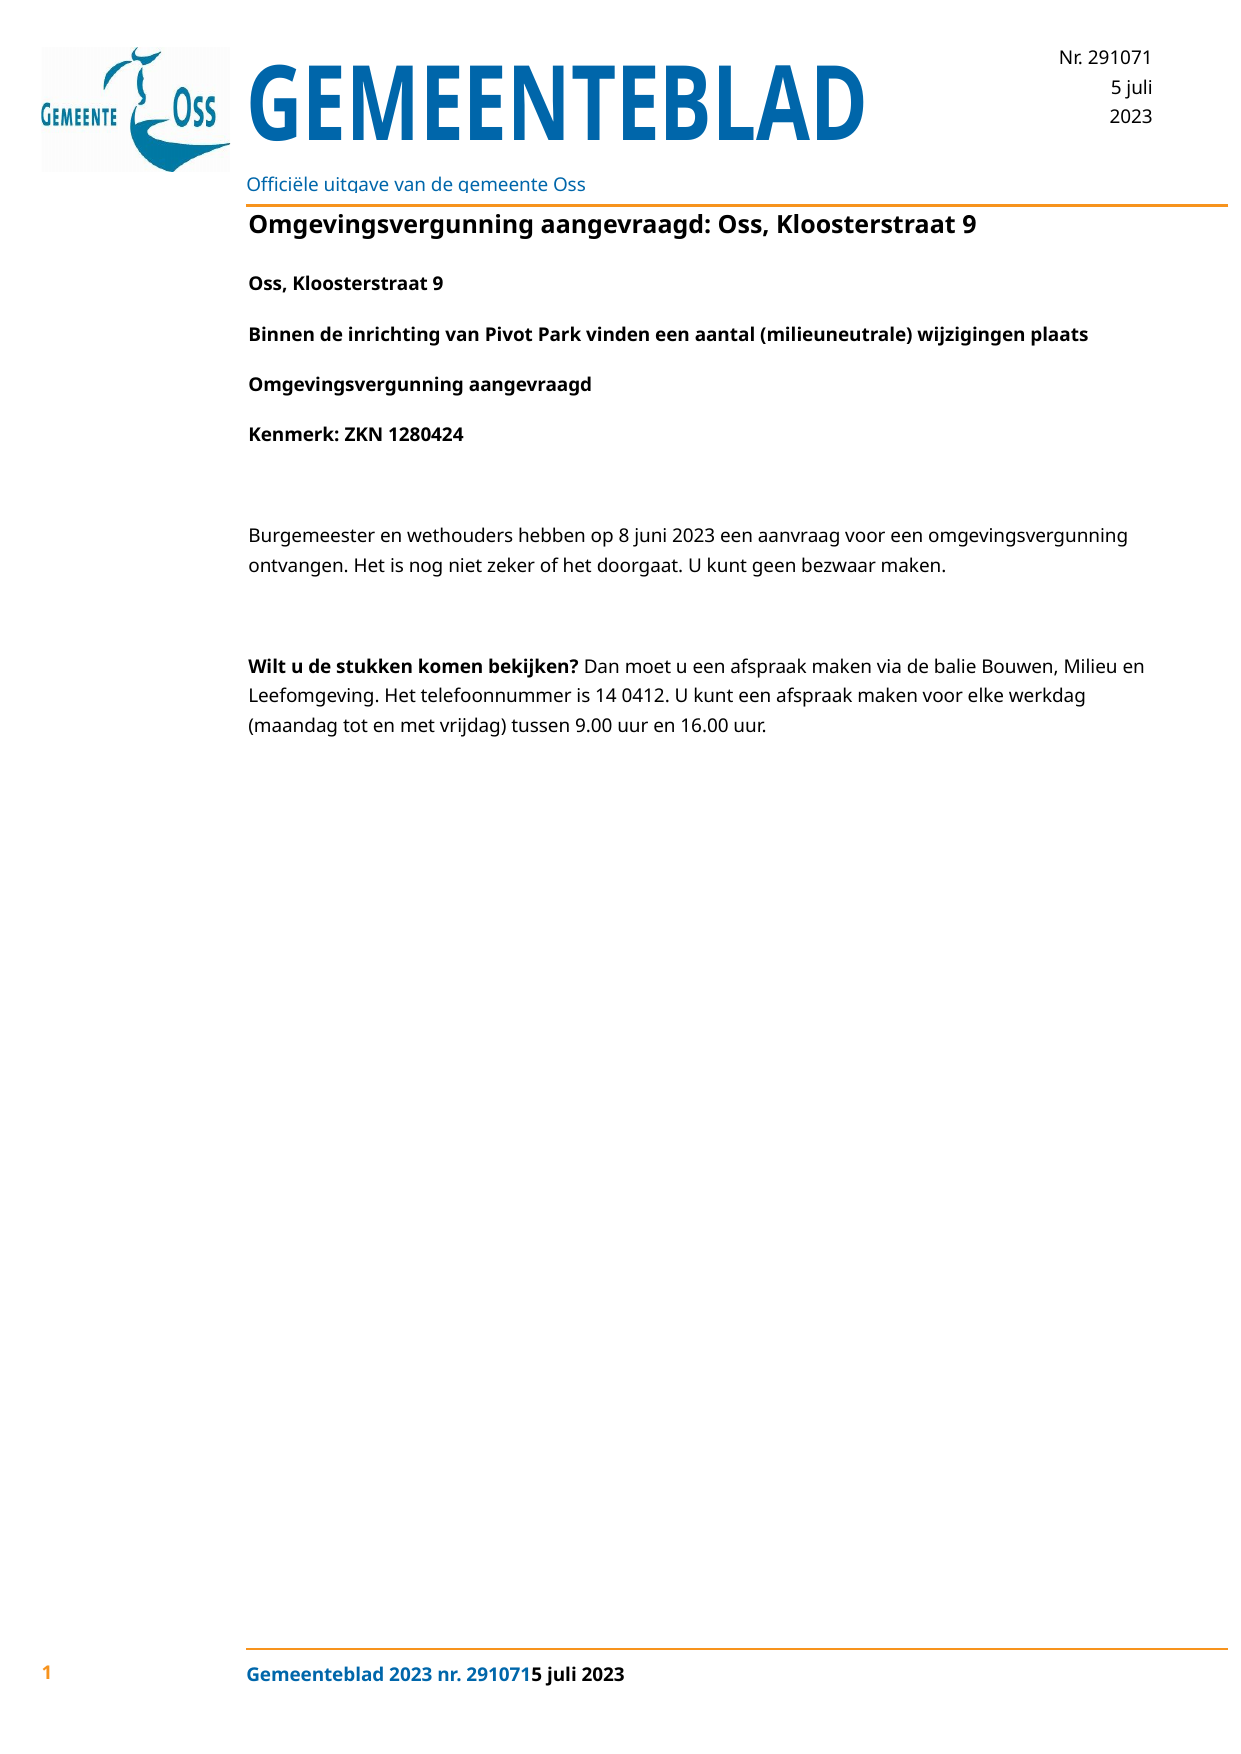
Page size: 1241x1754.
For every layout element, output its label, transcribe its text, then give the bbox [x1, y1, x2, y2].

text Omgevingsvergunning aangevraagd [248, 371, 1152, 397]
text Oss, Kloosterstraat 9 [248, 270, 1152, 296]
picture [41, 47, 231, 172]
text Omgevingsvergunning aangevraagd: Oss, Kloosterstraat 9 [248, 207, 1152, 241]
text Kenmerk: ZKN 1280424 [248, 422, 1152, 447]
text Burgemeester en wethouders hebben op 8 juni 2023 een aanvraag voor een omgevingsvergunning ontvangen. Het is nog niet zeker of het doorgaat. U kunt geen bezwaar maken. [248, 522, 1152, 578]
text Binnen de inrichting van Pivot Park vinden een aantal (milieuneutrale) wijzigingen plaats [248, 321, 1152, 346]
text Wilt u de stukken komen bekijken? Dan moet u een afspraak maken via de balie Bouwen, Milieu en Leefomgeving. Het telefoonnummer is 14 0412. U kunt een afspraak maken voor elke werkdag (maandag tot en met vrijdag) tussen 9.00 uur en 16.00 uur. [248, 653, 1152, 738]
